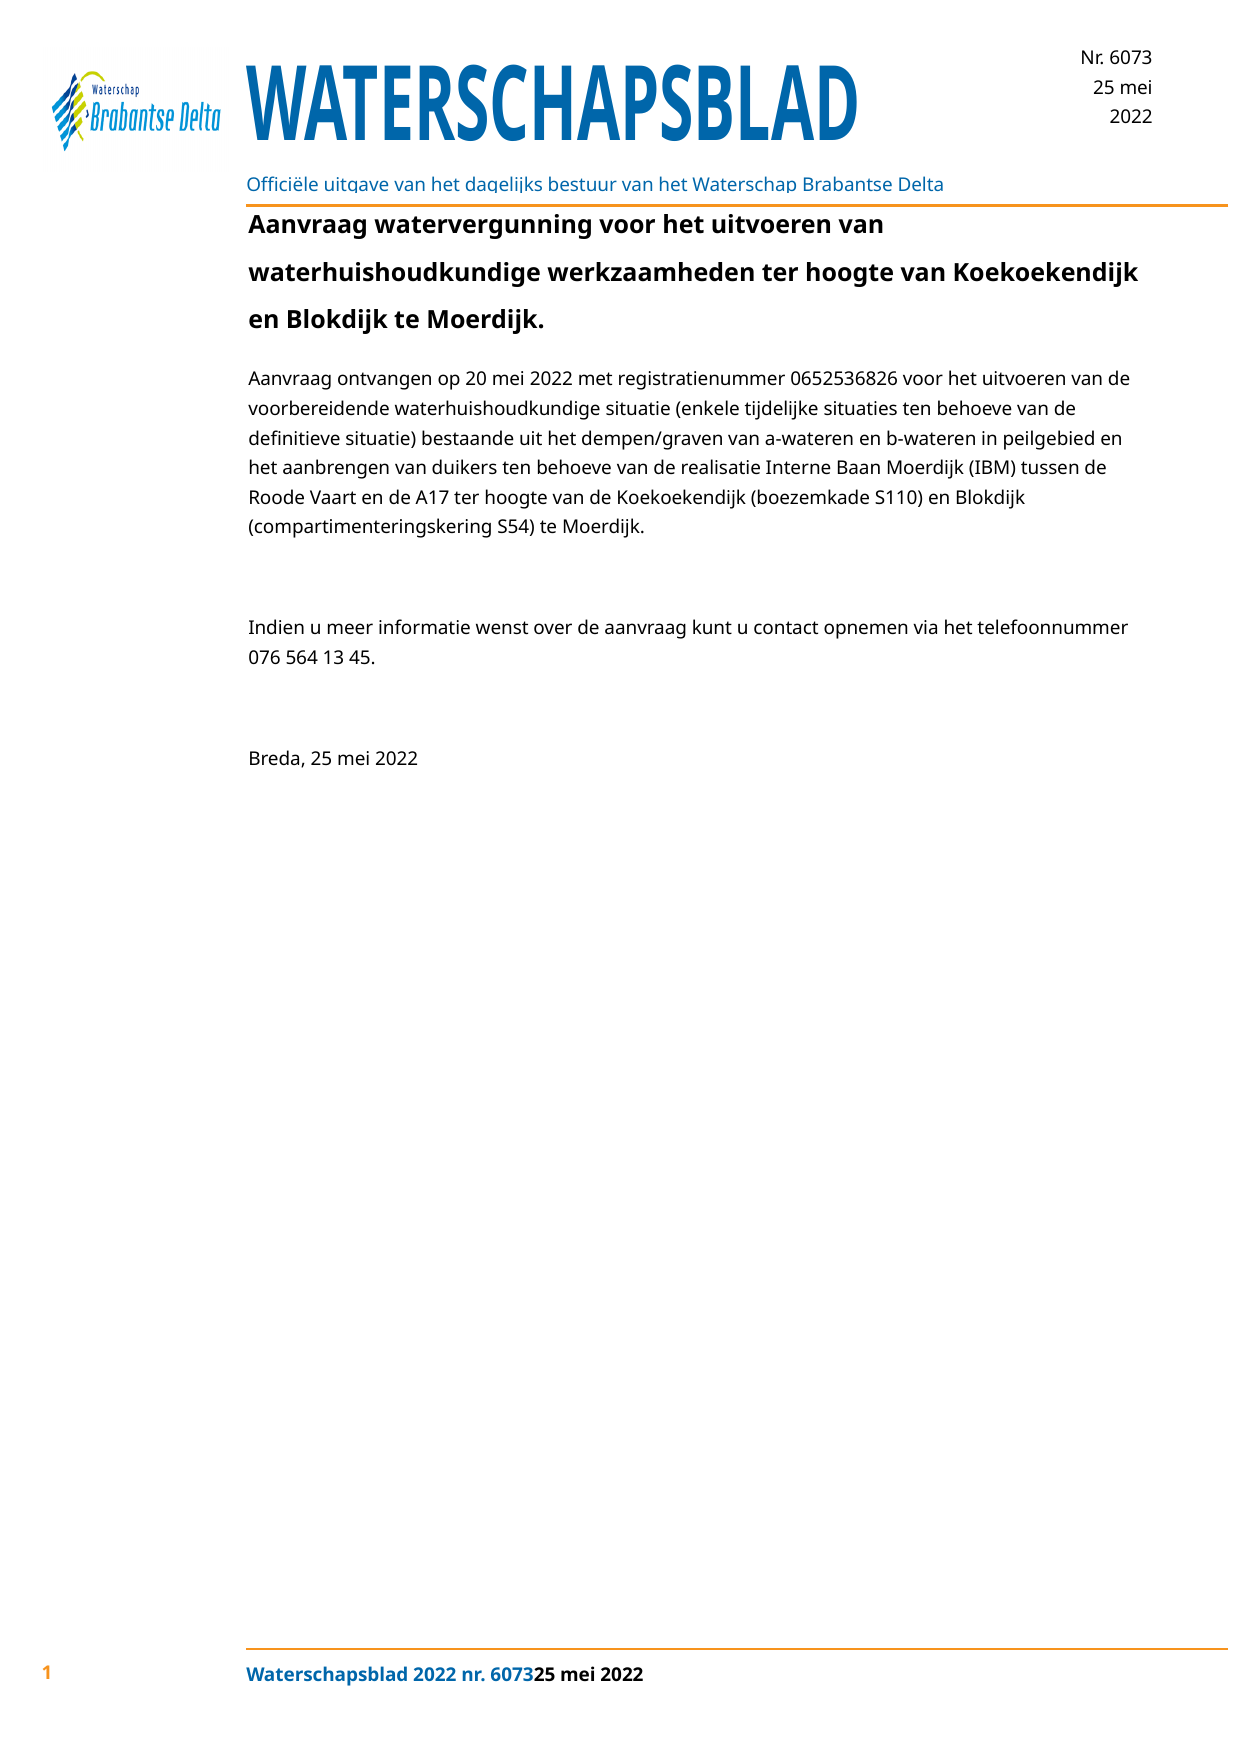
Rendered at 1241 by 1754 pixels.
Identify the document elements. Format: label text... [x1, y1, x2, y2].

text Indien u meer informatie wenst over de aanvraag kunt u contact opnemen via het telefoonnummer 076 564 13 45. [248, 614, 1152, 669]
text Breda, 25 mei 2022 [248, 745, 1152, 770]
text Aanvraag ontvangen op 20 mei 2022 met registratienummer 0652536826 voor het uitvoeren van de voorbereidende waterhuishoudkundige situatie (enkele tijdelijke situaties ten behoeve van de definitieve situatie) bestaande uit het dempen/graven van a-wateren en b-wateren in peilgebied en het aanbrengen van duikers ten behoeve van de realisatie Interne Baan Moerdijk (IBM) tussen de Roode Vaart en de A17 ter hoogte van de Koekoekendijk (boezemkade S110) en Blokdijk (compartimenteringskering S54) te Moerdijk. [248, 366, 1152, 539]
text Aanvraag watervergunning voor het uitvoeren van waterhuishoudkundige werkzaamheden ter hoogte van Koekoekendijk en Blokdijk te Moerdijk. [248, 207, 1152, 336]
picture [41, 47, 231, 172]
